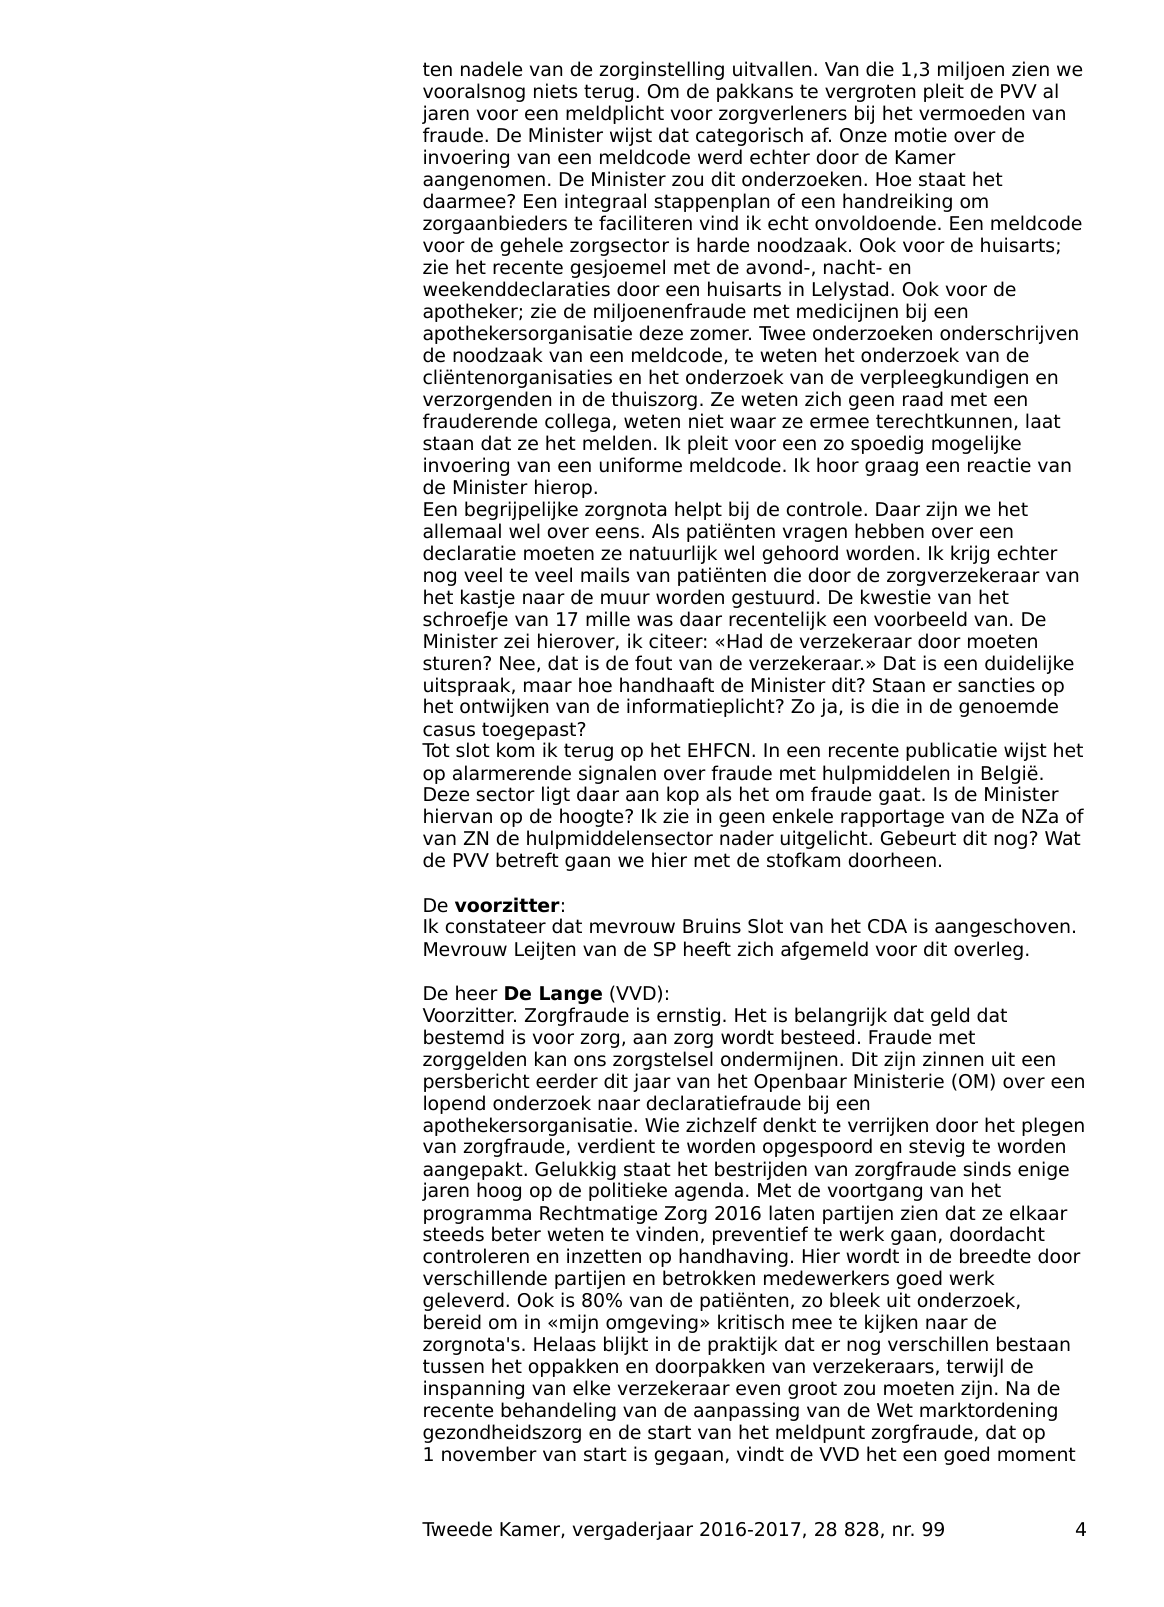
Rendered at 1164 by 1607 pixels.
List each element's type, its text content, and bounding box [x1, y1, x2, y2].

text Voorzitter. Zorgfraude is ernstig. Het is belangrijk dat geld dat bestemd is voor zorg, aan zorg wordt besteed. Fraude met zorggelden kan ons zorgstelsel ondermijnen. Dit zijn zinnen uit een persbericht eerder dit jaar van het Openbaar Ministerie (OM) over een lopend onderzoek naar declaratiefraude bij een apothekersorganisatie. Wie zichzelf denkt te verrijken door het plegen van zorgfraude, verdient te worden opgespoord en stevig te worden aangepakt. Gelukkig staat het bestrijden van zorgfraude sinds enige jaren hoog op de politieke agenda. Met de voortgang van het programma Rechtmatige Zorg 2016 laten partijen zien dat ze elkaar steeds beter weten te vinden, preventief te werk gaan, doordacht controleren en inzetten op handhaving. Hier wordt in de breedte door verschillende partijen en betrokken medewerkers goed werk geleverd. Ook is 80% van de patiënten, zo bleek uit onderzoek, bereid om in «mijn omgeving» kritisch mee te kijken naar de zorgnota's. Helaas blijkt in de praktijk dat er nog verschillen bestaan tussen het oppakken en doorpakken van verzekeraars, terwijl de inspanning van elke verzekeraar even groot zou moeten zijn. Na de recente behandeling van de aanpassing van de Wet marktordening gezondheidszorg en de start van het meldpunt zorgfraude, dat op 1 november van start is gegaan, vindt de VVD het een goed moment [422, 1004, 1087, 1466]
text Ik constateer dat mevrouw Bruins Slot van het CDA is aangeschoven. Mevrouw Leijten van de SP heeft zich afgemeld voor dit overleg. [422, 916, 1087, 960]
text Tot slot kom ik terug op het EHFCN. In een recente publicatie wijst het op alarmerende signalen over fraude met hulpmiddelen in België. Deze sector ligt daar aan kop als het om fraude gaat. Is de Minister hiervan op de hoogte? Ik zie in geen enkele rapportage van de NZa of van ZN de hulpmiddelensector nader uitgelicht. Gebeurt dit nog? Wat de PVV betreft gaan we hier met de stofkam doorheen. [422, 740, 1087, 872]
text Een begrijpelijke zorgnota helpt bij de controle. Daar zijn we het allemaal wel over eens. Als patiënten vragen hebben over een declaratie moeten ze natuurlijk wel gehoord worden. Ik krijg echter nog veel te veel mails van patiënten die door de zorgverzekeraar van het kastje naar de muur worden gestuurd. De kwestie van het schroefje van 17 mille was daar recentelijk een voorbeeld van. De Minister zei hierover, ik citeer: «Had de verzekeraar door moeten sturen? Nee, dat is de fout van de verzekeraar.» Dat is een duidelijke uitspraak, maar hoe handhaaft de Minister dit? Staan er sancties op het ontwijken van de informatieplicht? Zo ja, is die in de genoemde casus toegepast? [422, 499, 1087, 740]
text De voorzitter: [422, 894, 1087, 916]
text ten nadele van de zorginstelling uitvallen. Van die 1,3 miljoen zien we vooralsnog niets terug. Om de pakkans te vergroten pleit de PVV al jaren voor een meldplicht voor zorgverleners bij het vermoeden van fraude. De Minister wijst dat categorisch af. Onze motie over de invoering van een meldcode werd echter door de Kamer aangenomen. De Minister zou dit onderzoeken. Hoe staat het daarmee? Een integraal stappenplan of een handreiking om zorgaanbieders te faciliteren vind ik echt onvoldoende. Een meldcode voor de gehele zorgsector is harde noodzaak. Ook voor de huisarts; zie het recente gesjoemel met de avond-, nacht- en weekenddeclaraties door een huisarts in Lelystad. Ook voor de apotheker; zie de miljoenenfraude met medicijnen bij een apothekersorganisatie deze zomer. Twee onderzoeken onderschrijven de noodzaak van een meldcode, te weten het onderzoek van de cliëntenorganisaties en het onderzoek van de verpleegkundigen en verzorgenden in de thuiszorg. Ze weten zich geen raad met een frauderende collega, weten niet waar ze ermee terechtkunnen, laat staan dat ze het melden. Ik pleit voor een zo spoedig mogelijke invoering van een uniforme meldcode. Ik hoor graag een reactie van de Minister hierop. [422, 59, 1087, 499]
text De heer De Lange (VVD): [422, 983, 1087, 1004]
